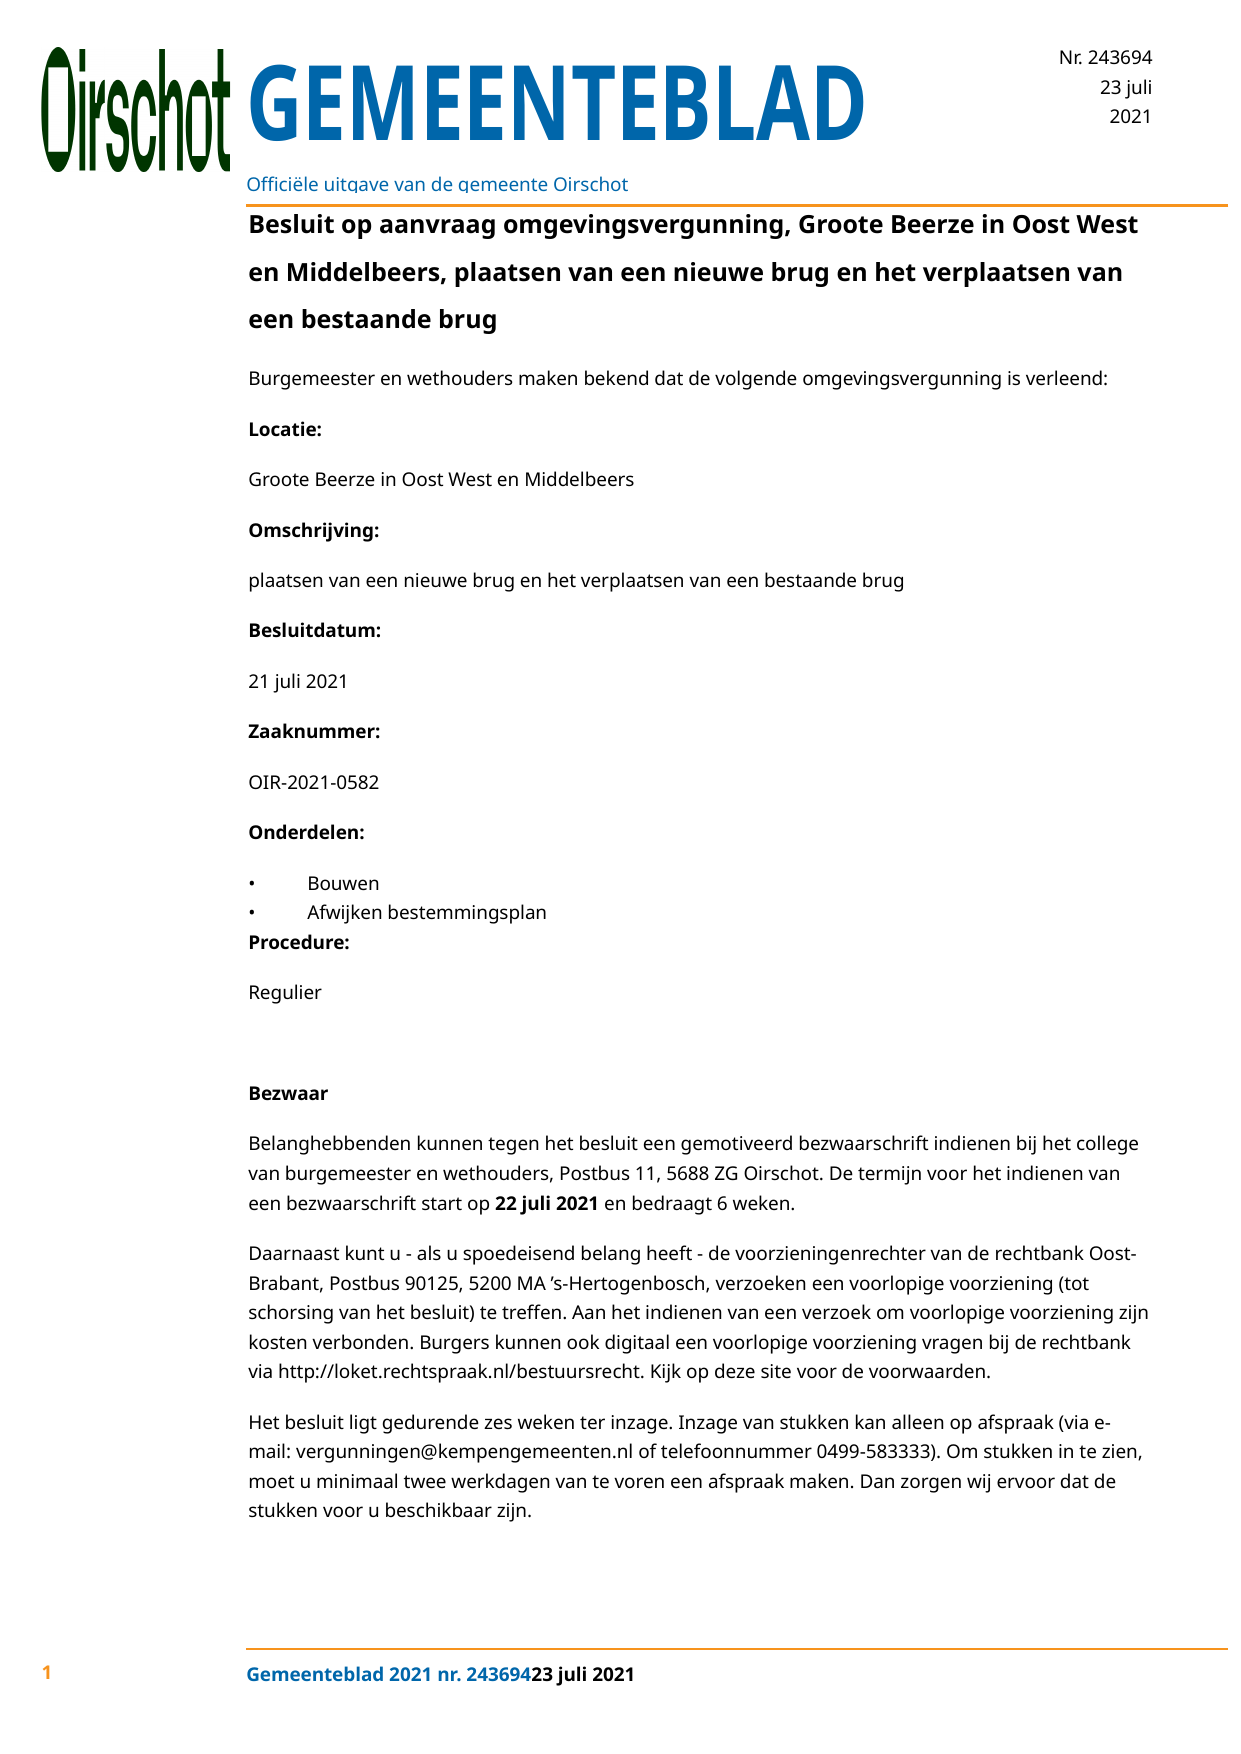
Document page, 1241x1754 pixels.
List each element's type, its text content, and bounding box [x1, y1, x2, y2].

text Burgemeester en wethouders maken bekend dat de volgende omgevingsvergunning is verleend: [248, 366, 1152, 391]
list Afwijken bestemmingsplan [248, 899, 1152, 925]
text 21 juli 2021 [248, 668, 1152, 694]
text plaatsen van een nieuwe brug en het verplaatsen van een bestaande brug [248, 567, 1152, 593]
text Groote Beerze in Oost West en Middelbeers [248, 466, 1152, 492]
text Belanghebbenden kunnen tegen het besluit een gemotiveerd bezwaarschrift indienen bij het college van burgemeester en wethouders, Postbus 11, 5688 ZG Oirschot. De termijn voor het indienen van een bezwaarschrift start op 22 juli 2021 en bedraagt 6 weken. [248, 1131, 1152, 1215]
text Het besluit ligt gedurende zes weken ter inzage. Inzage van stukken kan alleen op afspraak (via e-mail: vergunningen@kempengemeenten.nl of telefoonnummer 0499-583333). Om stukken in te zien, moet u minimaal twee werkdagen van te voren een afspraak maken. Dan zorgen wij ervoor dat de stukken voor u beschikbaar zijn. [248, 1409, 1152, 1523]
text Bezwaar [248, 1080, 1152, 1106]
text Procedure: [248, 929, 1152, 954]
text Regulier [248, 979, 1152, 1005]
text OIR-2021-0582 [248, 769, 1152, 794]
text Daarnaast kunt u - als u spoedeisend belang heeft - de voorzieningenrechter van de rechtbank Oost-Brabant, Postbus 90125, 5200 MA ’s-Hertogenbosch, verzoeken een voorlopige voorziening (tot schorsing van het besluit) te treffen. Aan het indienen van een verzoek om voorlopige voorziening zijn kosten verbonden. Burgers kunnen ook digitaal een voorlopige voorziening vragen bij de rechtbank via http://loket.rechtspraak.nl/bestuursrecht. Kijk op deze site voor de voorwaarden. [248, 1240, 1152, 1384]
list Bouwen [248, 870, 1152, 895]
text Onderdelen: [248, 819, 1152, 845]
text Besluitdatum: [248, 618, 1152, 643]
text Besluit op aanvraag omgevingsvergunning, Groote Beerze in Oost West en Middelbeers, plaatsen van een nieuwe brug en het verplaatsen van een bestaande brug [248, 207, 1152, 336]
text Locatie: [248, 416, 1152, 442]
text Zaaknummer: [248, 718, 1152, 744]
picture [41, 47, 231, 172]
text Omschrijving: [248, 517, 1152, 542]
